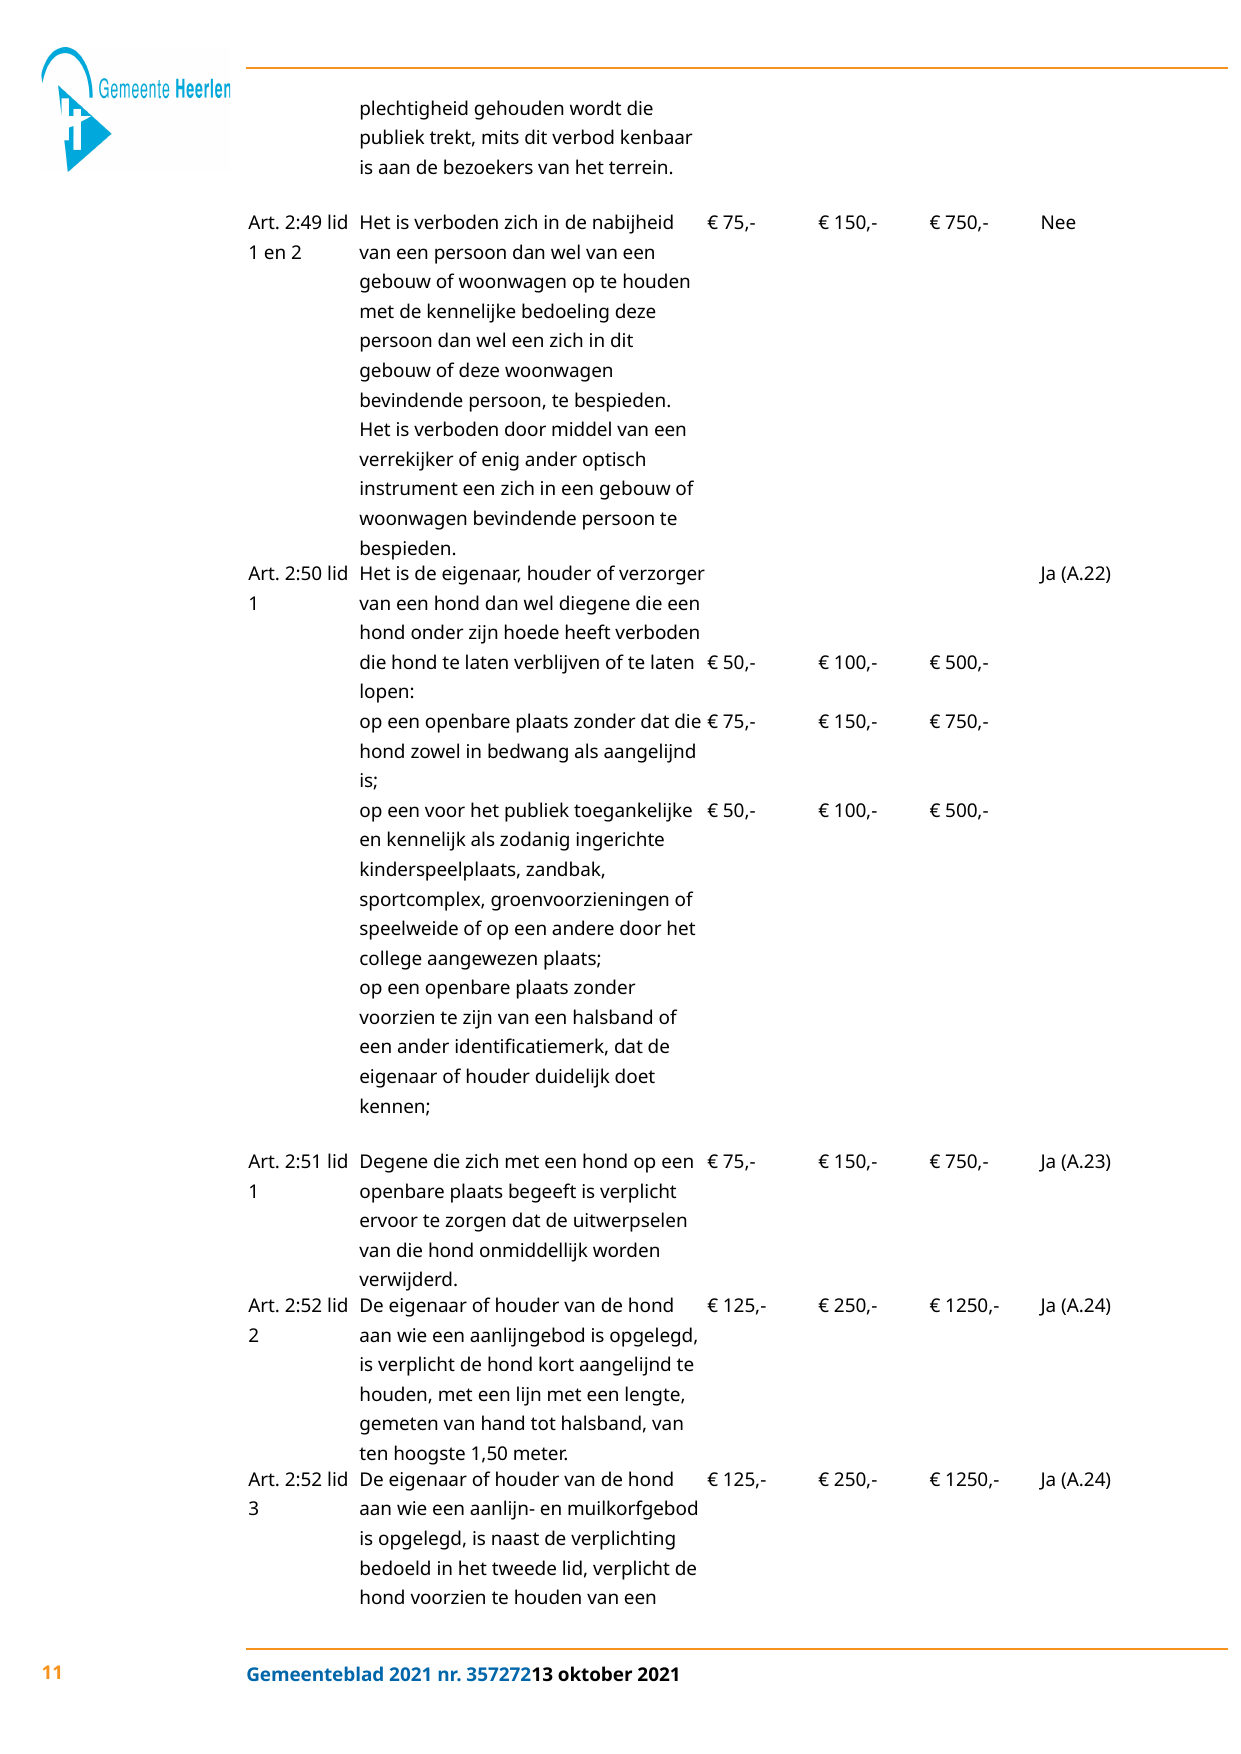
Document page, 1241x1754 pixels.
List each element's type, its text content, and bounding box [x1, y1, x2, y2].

table_cell [818, 95, 929, 209]
table_cell [1040, 95, 1152, 209]
table_cell € 750,- [929, 1148, 1040, 1292]
table_cell De eigenaar of houder van de hond aan wie een aanlijn- en muilkorfgebod is opgelegd, is naast de verplichting bedoeld in het tweede lid, verplicht de hond voorzien te houden van een [359, 1466, 707, 1610]
table_cell Ja (A.24) [1040, 1292, 1152, 1466]
table_cell Nee [1040, 209, 1152, 560]
table_cell Art. 2:50 lid 1 [248, 560, 359, 1148]
table_cell Ja (A.24) [1040, 1466, 1152, 1610]
table_cell Art. 2:51 lid 1 [248, 1148, 359, 1292]
table_cell € 125,- [707, 1292, 818, 1466]
table_cell € 1250,- [929, 1466, 1040, 1610]
table_cell Ja (A.22) [1040, 560, 1152, 1148]
table_cell Art. 2:52 lid 3 [248, 1466, 359, 1610]
table_cell De eigenaar of houder van de hond aan wie een aanlijngebod is opgelegd, is verplicht de hond kort aangelijnd te houden, met een lijn met een lengte, gemeten van hand tot halsband, van ten hoogste 1,50 meter. [359, 1292, 707, 1466]
table_cell [929, 95, 1040, 209]
table_cell Ja (A.23) [1040, 1148, 1152, 1292]
table_cell € 1250,- [929, 1292, 1040, 1466]
table_cell Degene die zich met een hond op een openbare plaats begeeft is verplicht ervoor te zorgen dat de uitwerpselen van die hond onmiddellijk worden verwijderd. [359, 1148, 707, 1292]
table_cell € 750,- [929, 209, 1040, 560]
table_cell € 150,- [818, 1148, 929, 1292]
table_cell Art. 2:52 lid 2 [248, 1292, 359, 1466]
table_cell plechtigheid gehouden wordt die publiek trekt, mits dit verbod kenbaar is aan de bezoekers van het terrein. [359, 95, 707, 209]
table_cell € 150,- [818, 209, 929, 560]
picture [41, 47, 59, 70]
table_cell Art. 2:49 lid 1 en 2 [248, 209, 359, 560]
table_cell € 75,- [707, 1148, 818, 1292]
table_cell € 75,- [707, 209, 818, 560]
table_cell Het is de eigenaar, houder of verzorger van een hond dan wel diegene die een hond onder zijn hoede heeft verboden die hond te laten verblijven of te laten lopen: op een openbare plaats zonder dat die hond zowel in bedwang als aangelijnd is; op een voor het publiek toegankelijke en kennelijk als zodanig ingerichte kinderspeelplaats, zandbak, sportcomplex, groenvoorzieningen of speelweide of op een andere door het college aangewezen plaats; op een openbare plaats zonder voorzien te zijn van een halsband of een ander identificatiemerk, dat de eigenaar of houder duidelijk doet kennen; [359, 560, 707, 1148]
table_cell [707, 95, 818, 209]
picture [41, 47, 231, 172]
table_cell Het is verboden zich in de nabijheid van een persoon dan wel van een gebouw of woonwagen op te houden met de kennelijke bedoeling deze persoon dan wel een zich in dit gebouw of deze woonwagen bevindende persoon, te bespieden. Het is verboden door middel van een verrekijker of enig ander optisch instrument een zich in een gebouw of woonwagen bevindende persoon te bespieden. [359, 209, 707, 560]
table_cell € 50,- € 75,- € 50,- [707, 560, 818, 1148]
table_cell [248, 95, 359, 209]
table_cell € 250,- [818, 1466, 929, 1610]
table_cell € 500,- € 750,- € 500,- [929, 560, 1040, 1148]
table_cell € 250,- [818, 1292, 929, 1466]
table_cell € 125,- [707, 1466, 818, 1610]
table_cell € 100,- € 150,- € 100,- [818, 560, 929, 1148]
